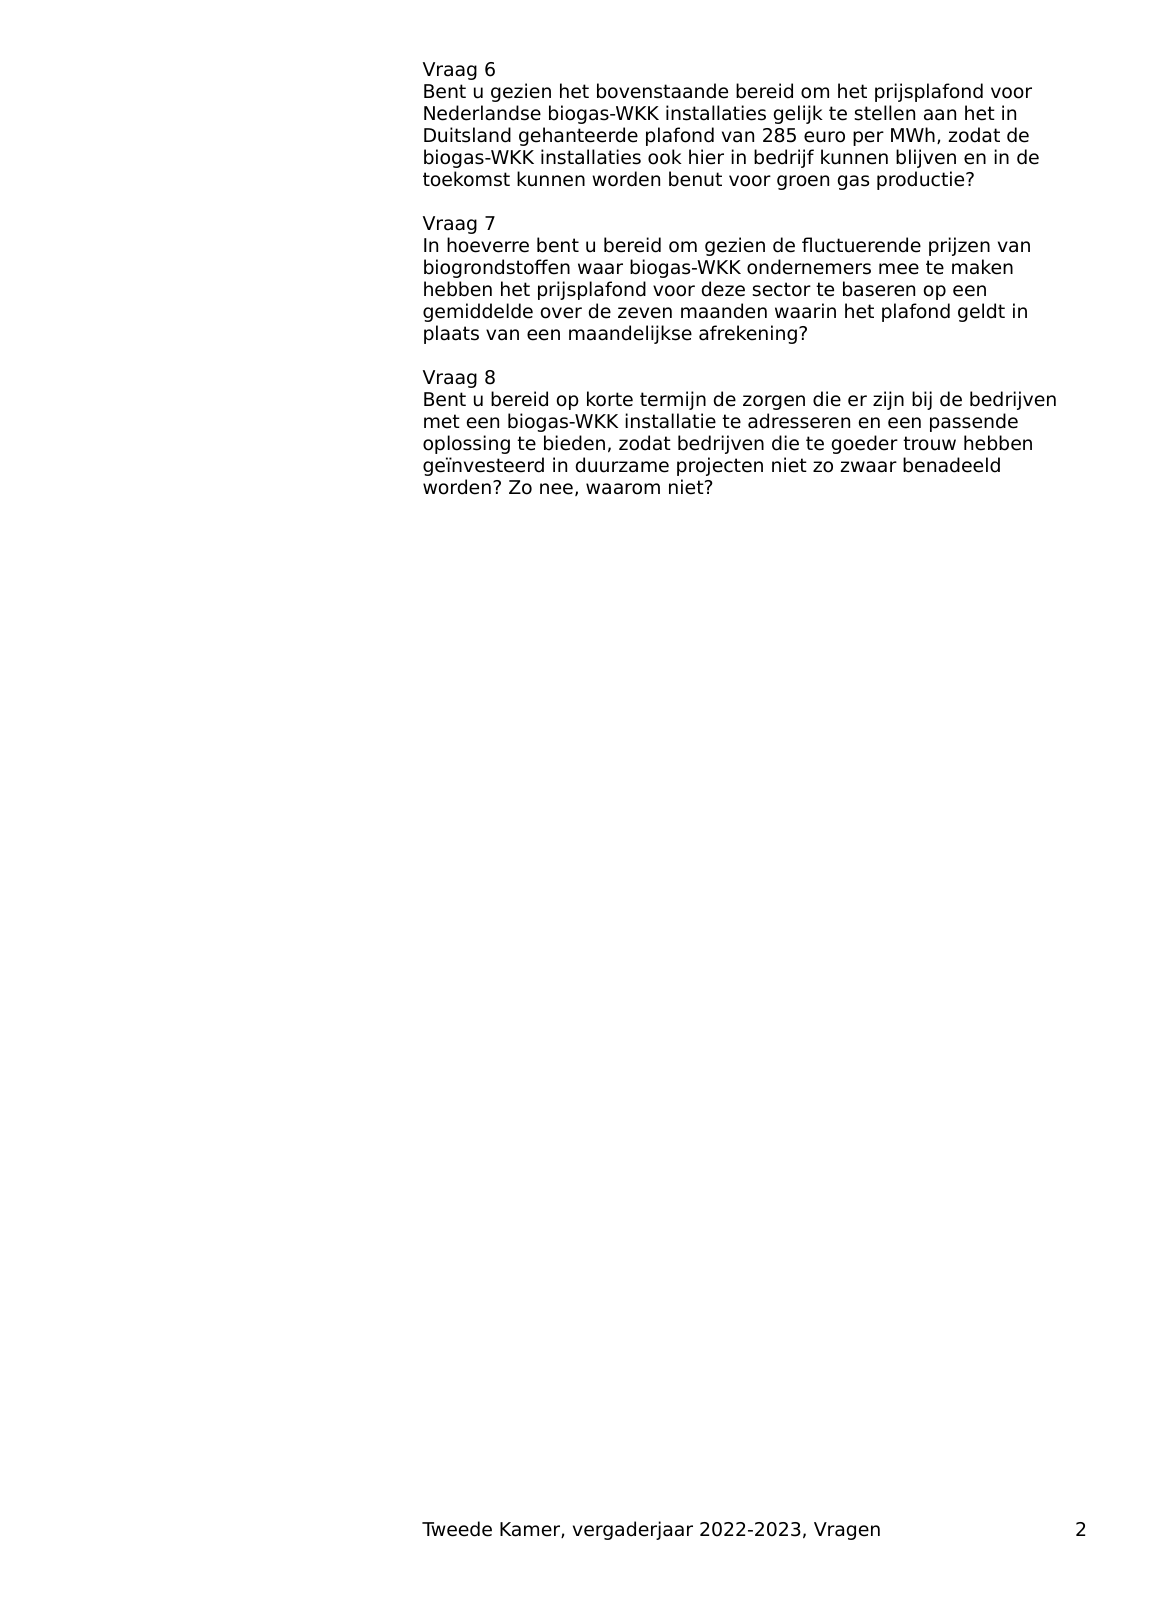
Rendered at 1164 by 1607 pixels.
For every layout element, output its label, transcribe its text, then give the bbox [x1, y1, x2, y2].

text In hoeverre bent u bereid om gezien de fluctuerende prijzen van biogrondstoffen waar biogas-WKK ondernemers mee te maken hebben het prijsplafond voor deze sector te baseren op een gemiddelde over de zeven maanden waarin het plafond geldt in plaats van een maandelijkse afrekening? [422, 235, 1087, 345]
text Vraag 6 [422, 59, 1087, 81]
text Bent u gezien het bovenstaande bereid om het prijsplafond voor Nederlandse biogas-WKK installaties gelijk te stellen aan het in Duitsland gehanteerde plafond van 285 euro per MWh, zodat de biogas-WKK installaties ook hier in bedrijf kunnen blijven en in de toekomst kunnen worden benut voor groen gas productie? [422, 81, 1087, 191]
text Vraag 7 [422, 213, 1087, 235]
text Vraag 8 [422, 367, 1087, 389]
text Bent u bereid op korte termijn de zorgen die er zijn bij de bedrijven met een biogas-WKK installatie te adresseren en een passende oplossing te bieden, zodat bedrijven die te goeder trouw hebben geïnvesteerd in duurzame projecten niet zo zwaar benadeeld worden? Zo nee, waarom niet? [422, 389, 1087, 499]
